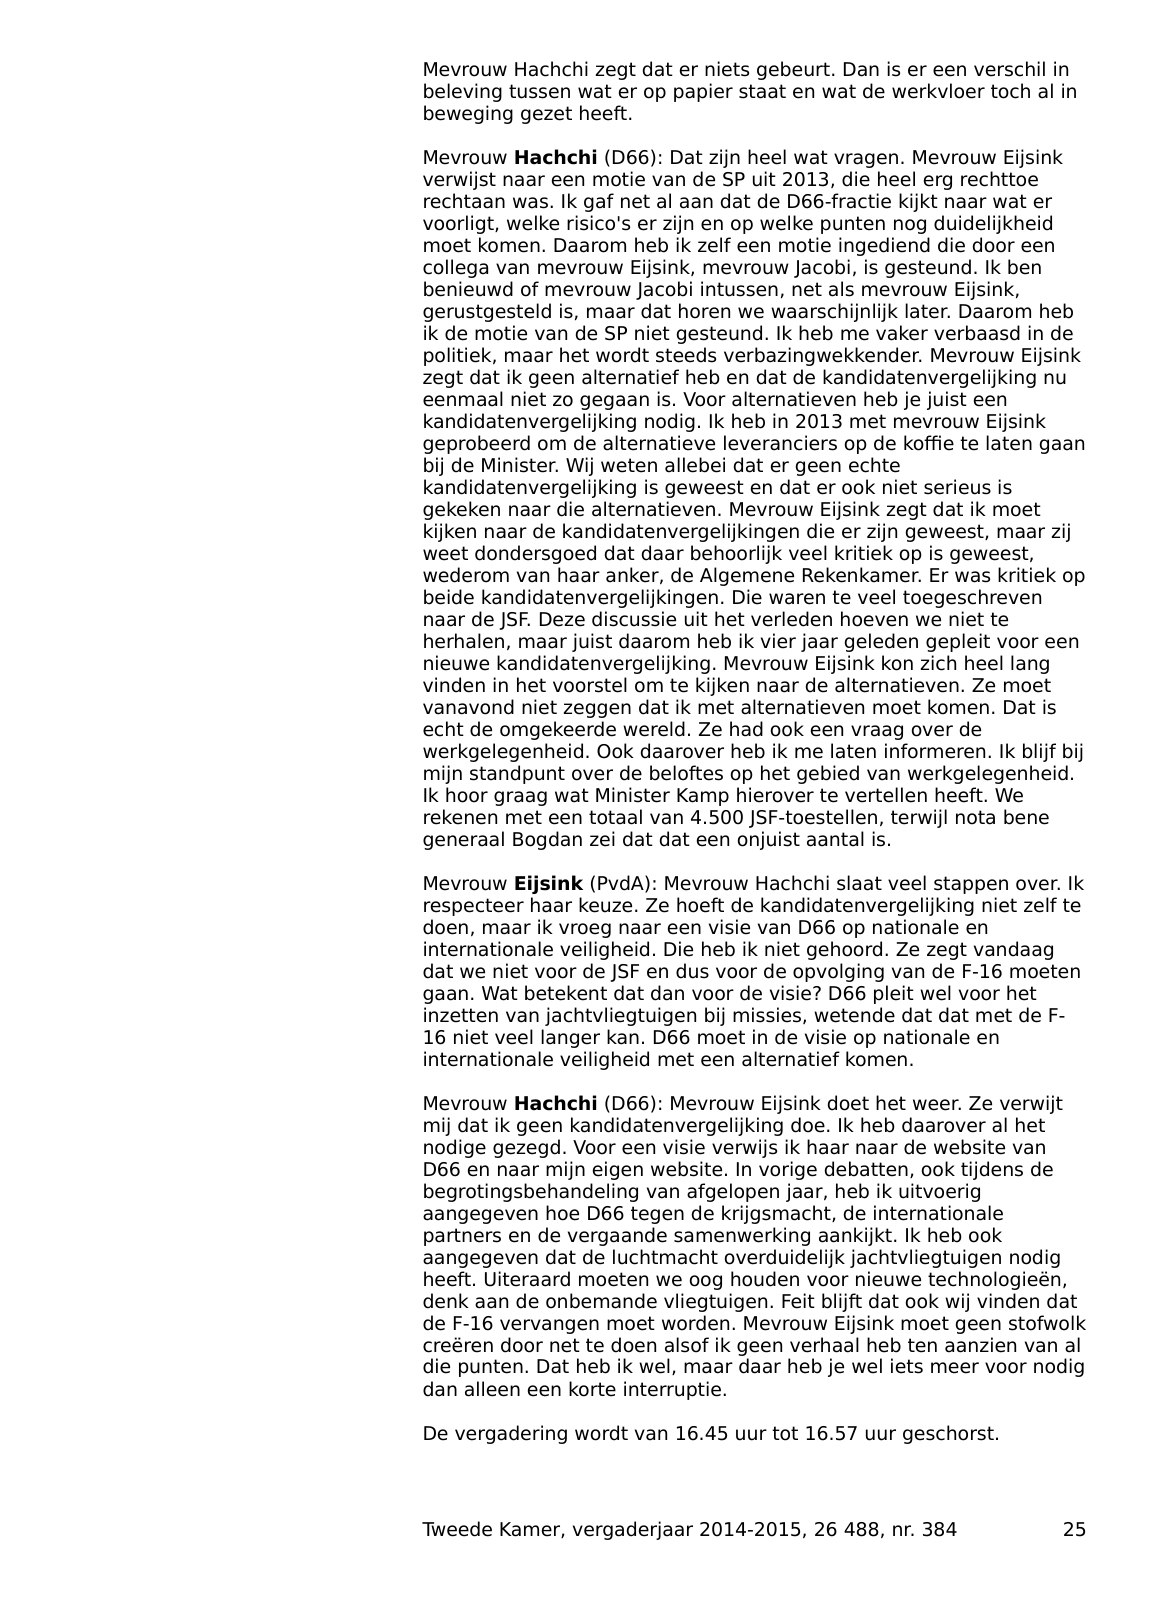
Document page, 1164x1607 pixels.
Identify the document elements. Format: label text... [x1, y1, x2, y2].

text De vergadering wordt van 16.45 uur tot 16.57 uur geschorst. [422, 1423, 1087, 1444]
text Mevrouw Hachchi (D66): Mevrouw Eijsink doet het weer. Ze verwijt mij dat ik geen kandidatenvergelijking doe. Ik heb daarover al het nodige gezegd. Voor een visie verwijs ik haar naar de website van D66 en naar mijn eigen website. In vorige debatten, ook tijdens de begrotingsbehandeling van afgelopen jaar, heb ik uitvoerig aangegeven hoe D66 tegen de krijgsmacht, de internationale partners en de vergaande samenwerking aankijkt. Ik heb ook aangegeven dat de luchtmacht overduidelijk jachtvliegtuigen nodig heeft. Uiteraard moeten we oog houden voor nieuwe technologieën, denk aan de onbemande vliegtuigen. Feit blijft dat ook wij vinden dat de F-16 vervangen moet worden. Mevrouw Eijsink moet geen stofwolk creëren door net te doen alsof ik geen verhaal heb ten aanzien van al die punten. Dat heb ik wel, maar daar heb je wel iets meer voor nodig dan alleen een korte interruptie. [422, 1093, 1087, 1400]
text Mevrouw Hachchi zegt dat er niets gebeurt. Dan is er een verschil in beleving tussen wat er op papier staat en wat de werkvloer toch al in beweging gezet heeft. [422, 59, 1087, 125]
text Mevrouw Hachchi (D66): Dat zijn heel wat vragen. Mevrouw Eijsink verwijst naar een motie van de SP uit 2013, die heel erg rechttoe rechtaan was. Ik gaf net al aan dat de D66-fractie kijkt naar wat er voorligt, welke risico's er zijn en op welke punten nog duidelijkheid moet komen. Daarom heb ik zelf een motie ingediend die door een collega van mevrouw Eijsink, mevrouw Jacobi, is gesteund. Ik ben benieuwd of mevrouw Jacobi intussen, net als mevrouw Eijsink, gerustgesteld is, maar dat horen we waarschijnlijk later. Daarom heb ik de motie van de SP niet gesteund. Ik heb me vaker verbaasd in de politiek, maar het wordt steeds verbazingwekkender. Mevrouw Eijsink zegt dat ik geen alternatief heb en dat de kandidatenvergelijking nu eenmaal niet zo gegaan is. Voor alternatieven heb je juist een kandidatenvergelijking nodig. Ik heb in 2013 met mevrouw Eijsink geprobeerd om de alternatieve leveranciers op de koffie te laten gaan bij de Minister. Wij weten allebei dat er geen echte kandidatenvergelijking is geweest en dat er ook niet serieus is gekeken naar die alternatieven. Mevrouw Eijsink zegt dat ik moet kijken naar de kandidatenvergelijkingen die er zijn geweest, maar zij weet dondersgoed dat daar behoorlijk veel kritiek op is geweest, wederom van haar anker, de Algemene Rekenkamer. Er was kritiek op beide kandidatenvergelijkingen. Die waren te veel toegeschreven naar de JSF. Deze discussie uit het verleden hoeven we niet te herhalen, maar juist daarom heb ik vier jaar geleden gepleit voor een nieuwe kandidatenvergelijking. Mevrouw Eijsink kon zich heel lang vinden in het voorstel om te kijken naar de alternatieven. Ze moet vanavond niet zeggen dat ik met alternatieven moet komen. Dat is echt de omgekeerde wereld. Ze had ook een vraag over de werkgelegenheid. Ook daarover heb ik me laten informeren. Ik blijf bij mijn standpunt over de beloftes op het gebied van werkgelegenheid. Ik hoor graag wat Minister Kamp hierover te vertellen heeft. We rekenen met een totaal van 4.500 JSF-toestellen, terwijl nota bene generaal Bogdan zei dat dat een onjuist aantal is. [422, 147, 1087, 851]
text Mevrouw Eijsink (PvdA): Mevrouw Hachchi slaat veel stappen over. Ik respecteer haar keuze. Ze hoeft de kandidatenvergelijking niet zelf te doen, maar ik vroeg naar een visie van D66 op nationale en internationale veiligheid. Die heb ik niet gehoord. Ze zegt vandaag dat we niet voor de JSF en dus voor de opvolging van de F-16 moeten gaan. Wat betekent dat dan voor de visie? D66 pleit wel voor het inzetten van jachtvliegtuigen bij missies, wetende dat dat met de F-16 niet veel langer kan. D66 moet in de visie op nationale en internationale veiligheid met een alternatief komen. [422, 873, 1087, 1071]
